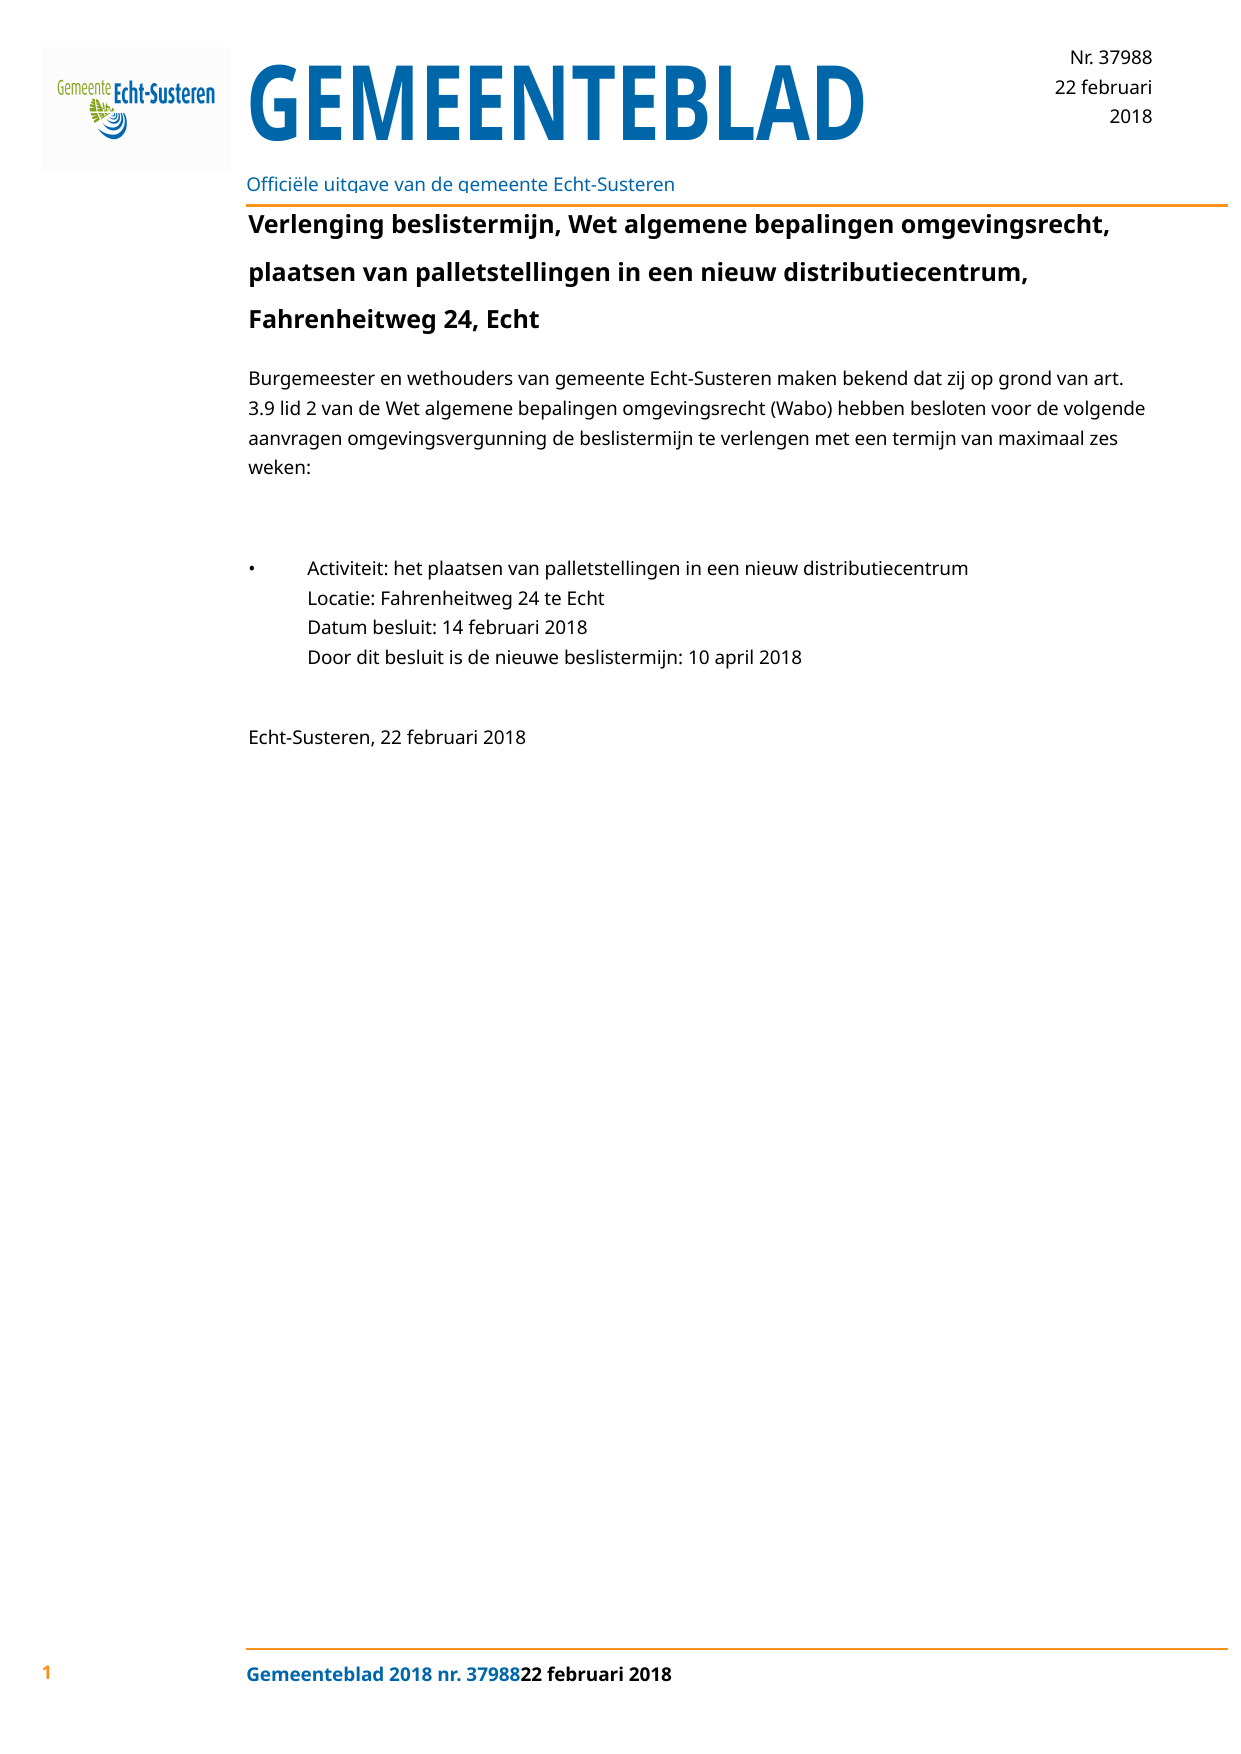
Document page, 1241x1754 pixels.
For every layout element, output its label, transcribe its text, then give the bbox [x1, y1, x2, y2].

list Locatie: Fahrenheitweg 24 te Echt [248, 585, 1152, 610]
text Burgemeester en wethouders van gemeente Echt-Susteren maken bekend dat zij op grond van art. 3.9 lid 2 van de Wet algemene bepalingen omgevingsrecht (Wabo) hebben besloten voor de volgende aanvragen omgevingsvergunning de beslistermijn te verlengen met een termijn van maximaal zes weken: [248, 366, 1152, 480]
text Echt-Susteren, 22 februari 2018 [248, 724, 1152, 749]
list Datum besluit: 14 februari 2018 [248, 614, 1152, 640]
text Verlenging beslistermijn, Wet algemene bepalingen omgevingsrecht, plaatsen van palletstellingen in een nieuw distributiecentrum, Fahrenheitweg 24, Echt [248, 207, 1152, 336]
list Activiteit: het plaatsen van palletstellingen in een nieuw distributiecentrum [248, 555, 1152, 581]
picture [41, 47, 231, 172]
list Door dit besluit is de nieuwe beslistermijn: 10 april 2018 [248, 644, 1152, 669]
